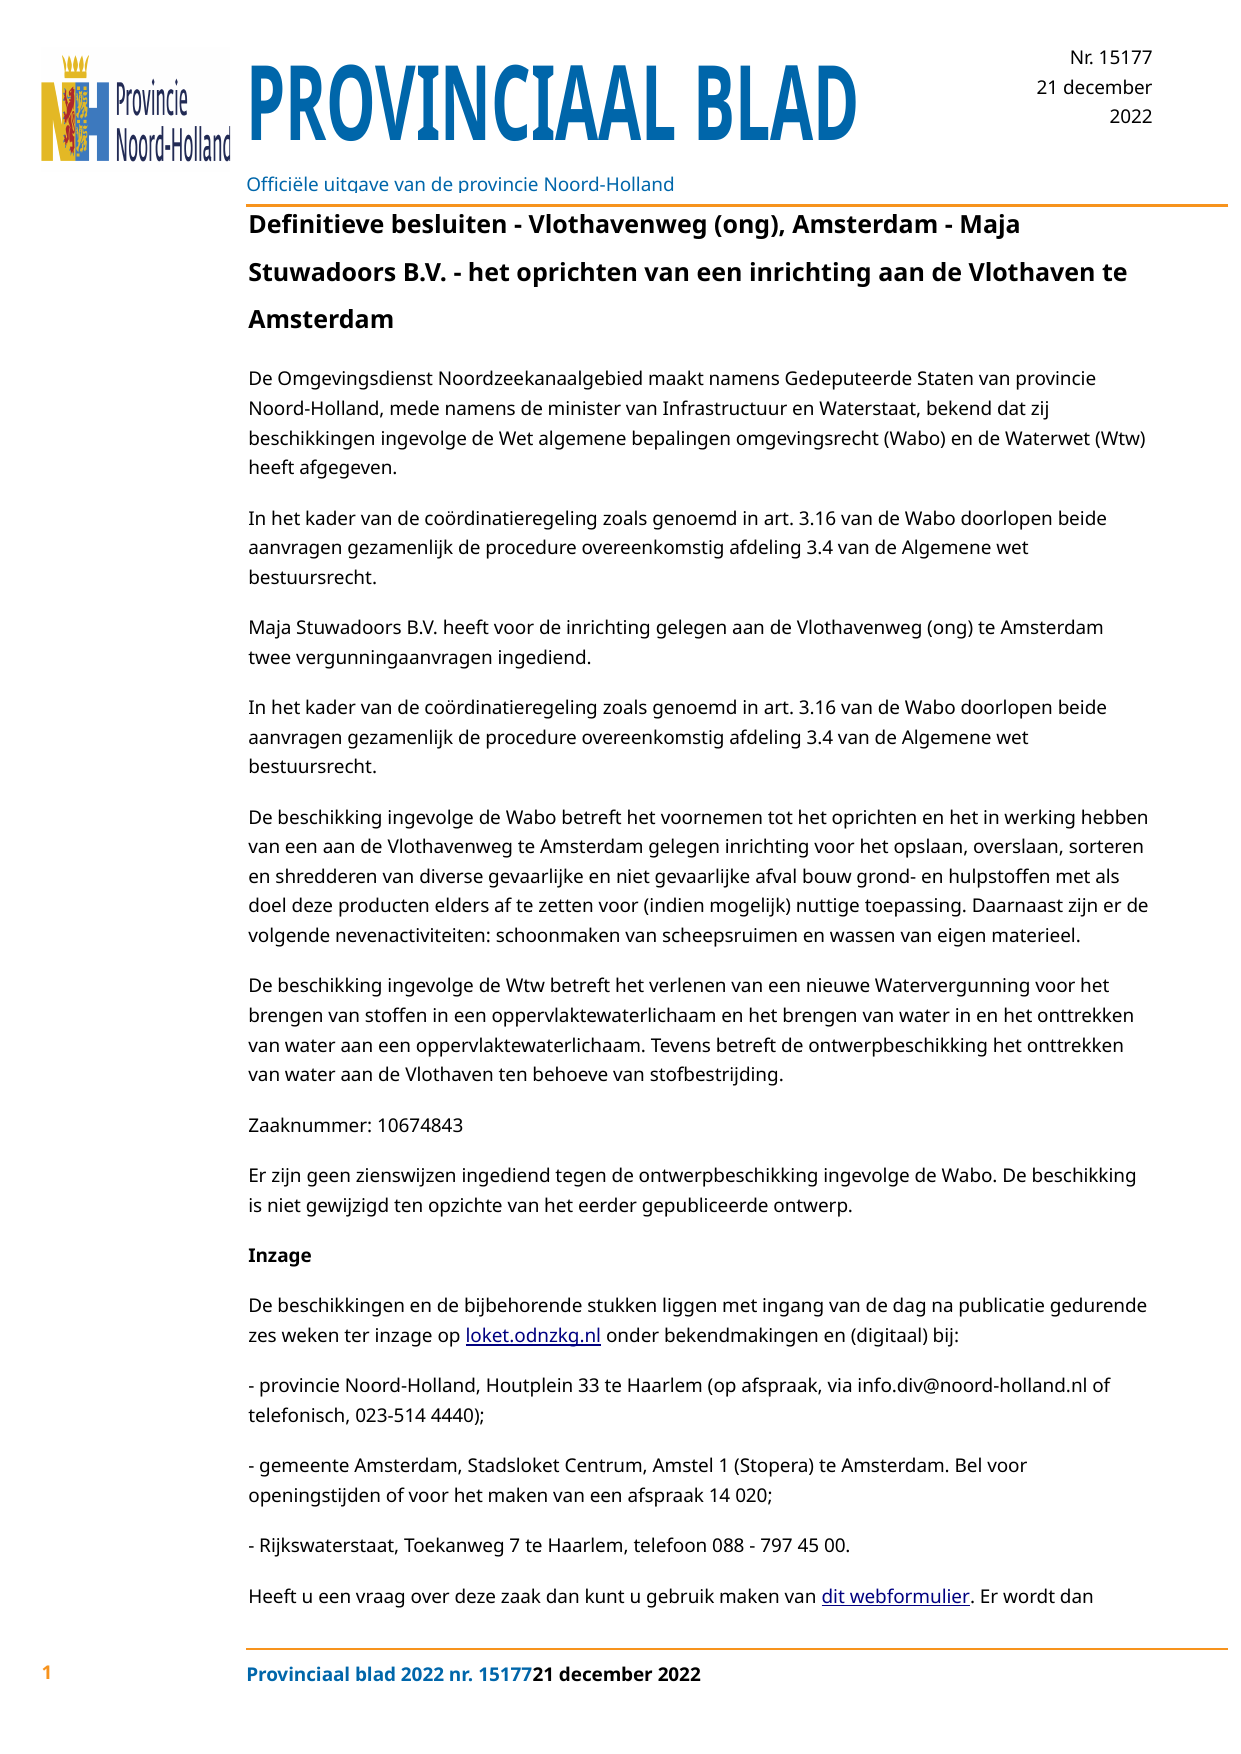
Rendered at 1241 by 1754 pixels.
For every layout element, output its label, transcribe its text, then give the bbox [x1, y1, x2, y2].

text Zaaknummer: 10674843 [248, 1112, 1152, 1137]
text De beschikkingen en de bijbehorende stukken liggen met ingang van de dag na publicatie gedurende zes weken ter inzage op loket.odnzkg.nl onder bekendmakingen en (digitaal) bij: [248, 1293, 1152, 1348]
text Er zijn geen zienswijzen ingediend tegen de ontwerpbeschikking ingevolge de Wabo. De beschikking is niet gewijzigd ten opzichte van het eerder gepubliceerde ontwerp. [248, 1162, 1152, 1217]
text - Rijkswaterstaat, Toekanweg 7 te Haarlem, telefoon 088 - 797 45 00. [248, 1533, 1152, 1558]
text De beschikking ingevolge de Wabo betreft het voornemen tot het oprichten en het in werking hebben van een aan de Vlothavenweg te Amsterdam gelegen inrichting voor het opslaan, overslaan, sorteren en shredderen van diverse gevaarlijke en niet gevaarlijke afval bouw grond- en hulpstoffen met als doel deze producten elders af te zetten voor (indien mogelijk) nuttige toepassing. Daarnaast zijn er de volgende nevenactiviteiten: schoonmaken van scheepsruimen en wassen van eigen materieel. [248, 804, 1152, 948]
text - provincie Noord-Holland, Houtplein 33 te Haarlem (op afspraak, via info.div@noord-holland.nl of telefonisch, 023-514 4440); [248, 1373, 1152, 1428]
text - gemeente Amsterdam, Stadsloket Centrum, Amstel 1 (Stopera) te Amsterdam. Bel voor openingstijden of voor het maken van een afspraak 14 020; [248, 1453, 1152, 1508]
text Heeft u een vraag over deze zaak dan kunt u gebruik maken van dit webformulier. Er wordt dan [248, 1583, 1152, 1609]
text De beschikking ingevolge de Wtw betreft het verlenen van een nieuwe Watervergunning voor het brengen van stoffen in een oppervlaktewaterlichaam en het brengen van water in en het onttrekken van water aan een oppervlaktewaterlichaam. Tevens betreft de ontwerpbeschikking het onttrekken van water aan de Vlothaven ten behoeve van stofbestrijding. [248, 973, 1152, 1087]
picture [41, 47, 231, 172]
text Definitieve besluiten - Vlothavenweg (ong), Amsterdam - Maja Stuwadoors B.V. - het oprichten van een inrichting aan de Vlothaven te Amsterdam [248, 207, 1152, 336]
text De Omgevingsdienst Noordzeekanaalgebied maakt namens Gedeputeerde Staten van provincie Noord-Holland, mede namens de minister van Infrastructuur en Waterstaat, bekend dat zij beschikkingen ingevolge de Wet algemene bepalingen omgevingsrecht (Wabo) en de Waterwet (Wtw) heeft afgegeven. [248, 366, 1152, 480]
text In het kader van de coördinatieregeling zoals genoemd in art. 3.16 van de Wabo doorlopen beide aanvragen gezamenlijk de procedure overeenkomstig afdeling 3.4 van de Algemene wet bestuursrecht. [248, 694, 1152, 779]
text Maja Stuwadoors B.V. heeft voor de inrichting gelegen aan de Vlothavenweg (ong) te Amsterdam twee vergunningaanvragen ingediend. [248, 614, 1152, 669]
text In het kader van de coördinatieregeling zoals genoemd in art. 3.16 van de Wabo doorlopen beide aanvragen gezamenlijk de procedure overeenkomstig afdeling 3.4 van de Algemene wet bestuursrecht. [248, 505, 1152, 589]
text Inzage [248, 1242, 1152, 1268]
